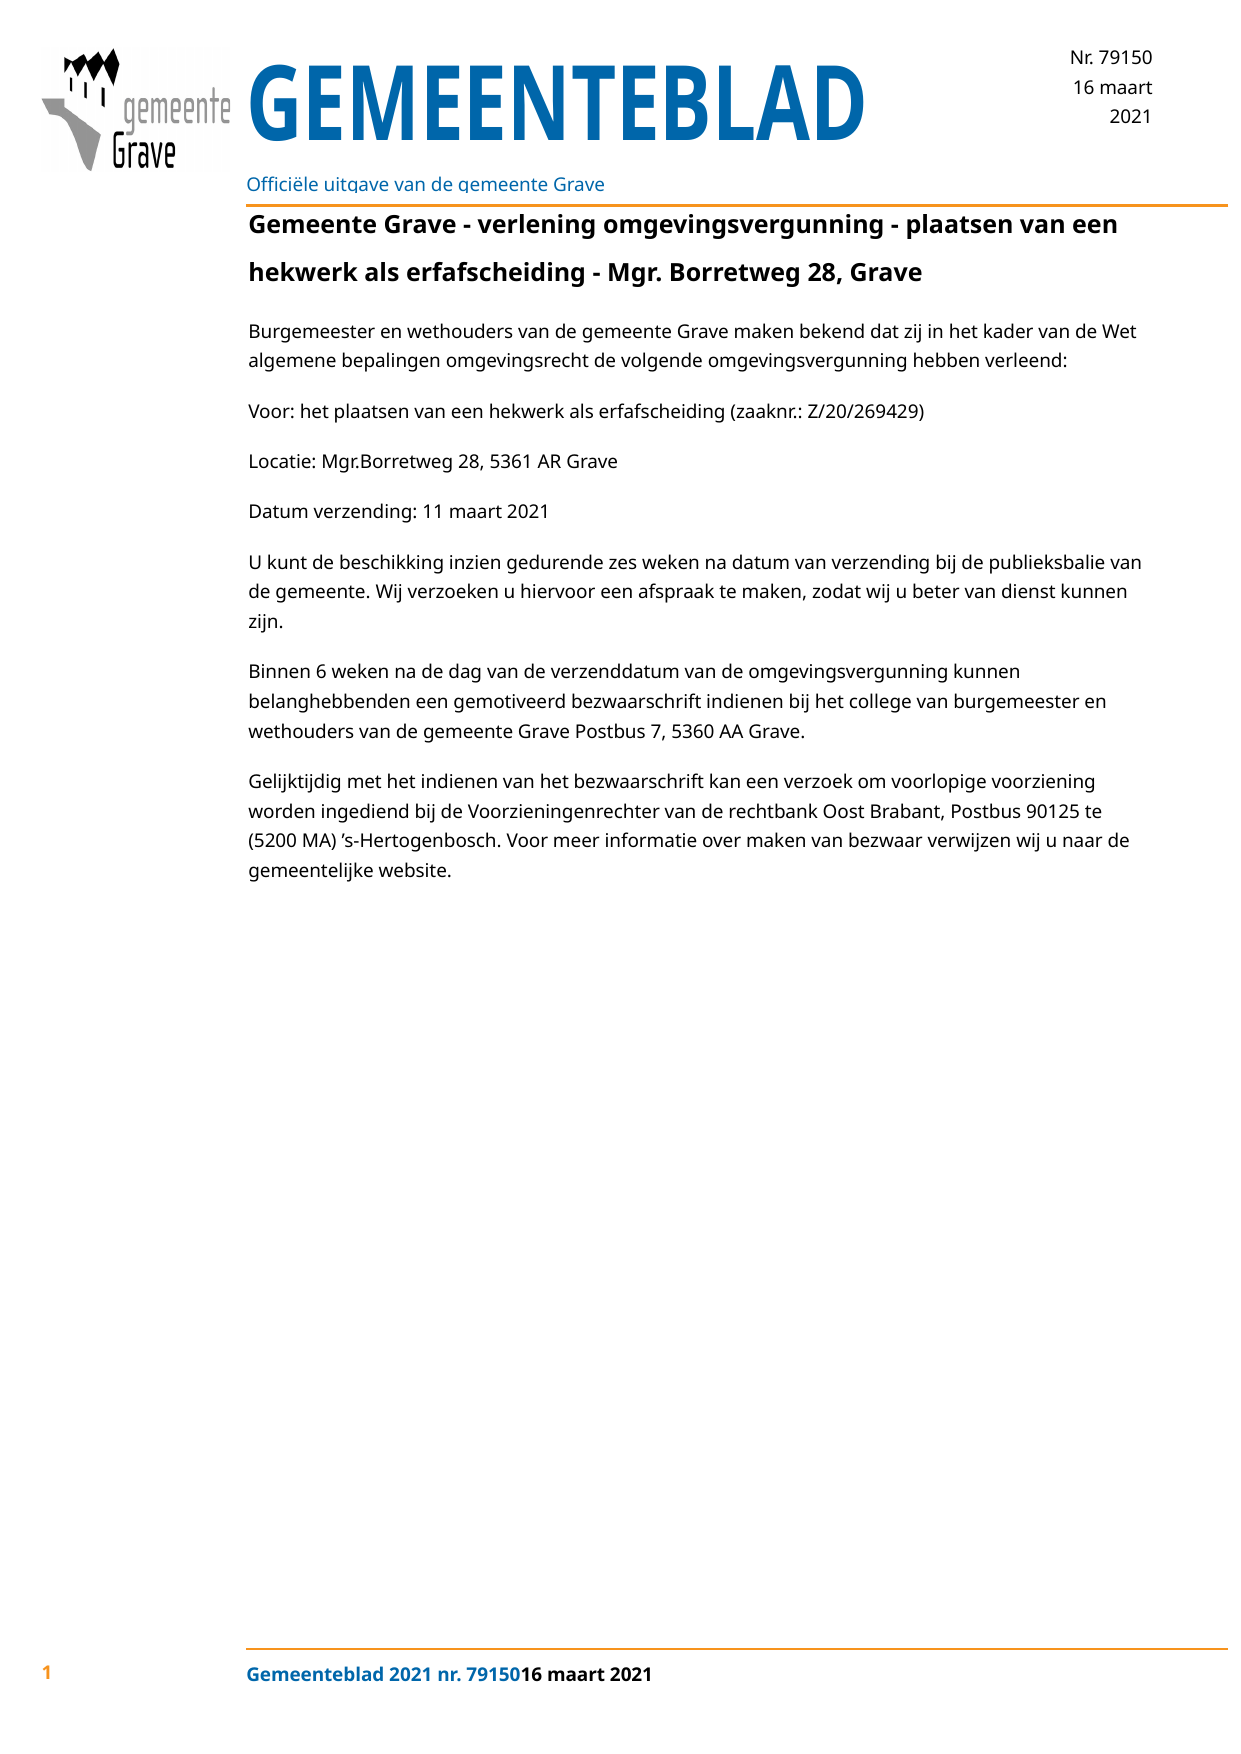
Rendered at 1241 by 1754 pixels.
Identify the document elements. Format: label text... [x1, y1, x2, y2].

text Binnen 6 weken na de dag van de verzenddatum van de omgevingsvergunning kunnen belanghebbenden een gemotiveerd bezwaarschrift indienen bij het college van burgemeester en wethouders van de gemeente Grave Postbus 7, 5360 AA Grave. [248, 659, 1152, 744]
text Gemeente Grave - verlening omgevingsvergunning - plaatsen van een hekwerk als erfafscheiding - Mgr. Borretweg 28, Grave [248, 207, 1152, 288]
text Burgemeester en wethouders van de gemeente Grave maken bekend dat zij in het kader van de Wet algemene bepalingen omgevingsrecht de volgende omgevingsvergunning hebben verleend: [248, 318, 1152, 373]
text Locatie: Mgr.Borretweg 28, 5361 AR Grave [248, 448, 1152, 474]
text U kunt de beschikking inzien gedurende zes weken na datum van verzending bij de publieksbalie van de gemeente. Wij verzoeken u hiervoor een afspraak te maken, zodat wij u beter van dienst kunnen zijn. [248, 549, 1152, 634]
text Voor: het plaatsen van een hekwerk als erfafscheiding (zaaknr.: Z/20/269429) [248, 398, 1152, 424]
picture [41, 47, 231, 172]
text Gelijktijdig met het indienen van het bezwaarschrift kan een verzoek om voorlopige voorziening worden ingediend bij de Voorzieningenrechter van de rechtbank Oost Brabant, Postbus 90125 te (5200 MA) ’s-Hertogenbosch. Voor meer informatie over maken van bezwaar verwijzen wij u naar de gemeentelijke website. [248, 768, 1152, 883]
text Datum verzending: 11 maart 2021 [248, 499, 1152, 524]
